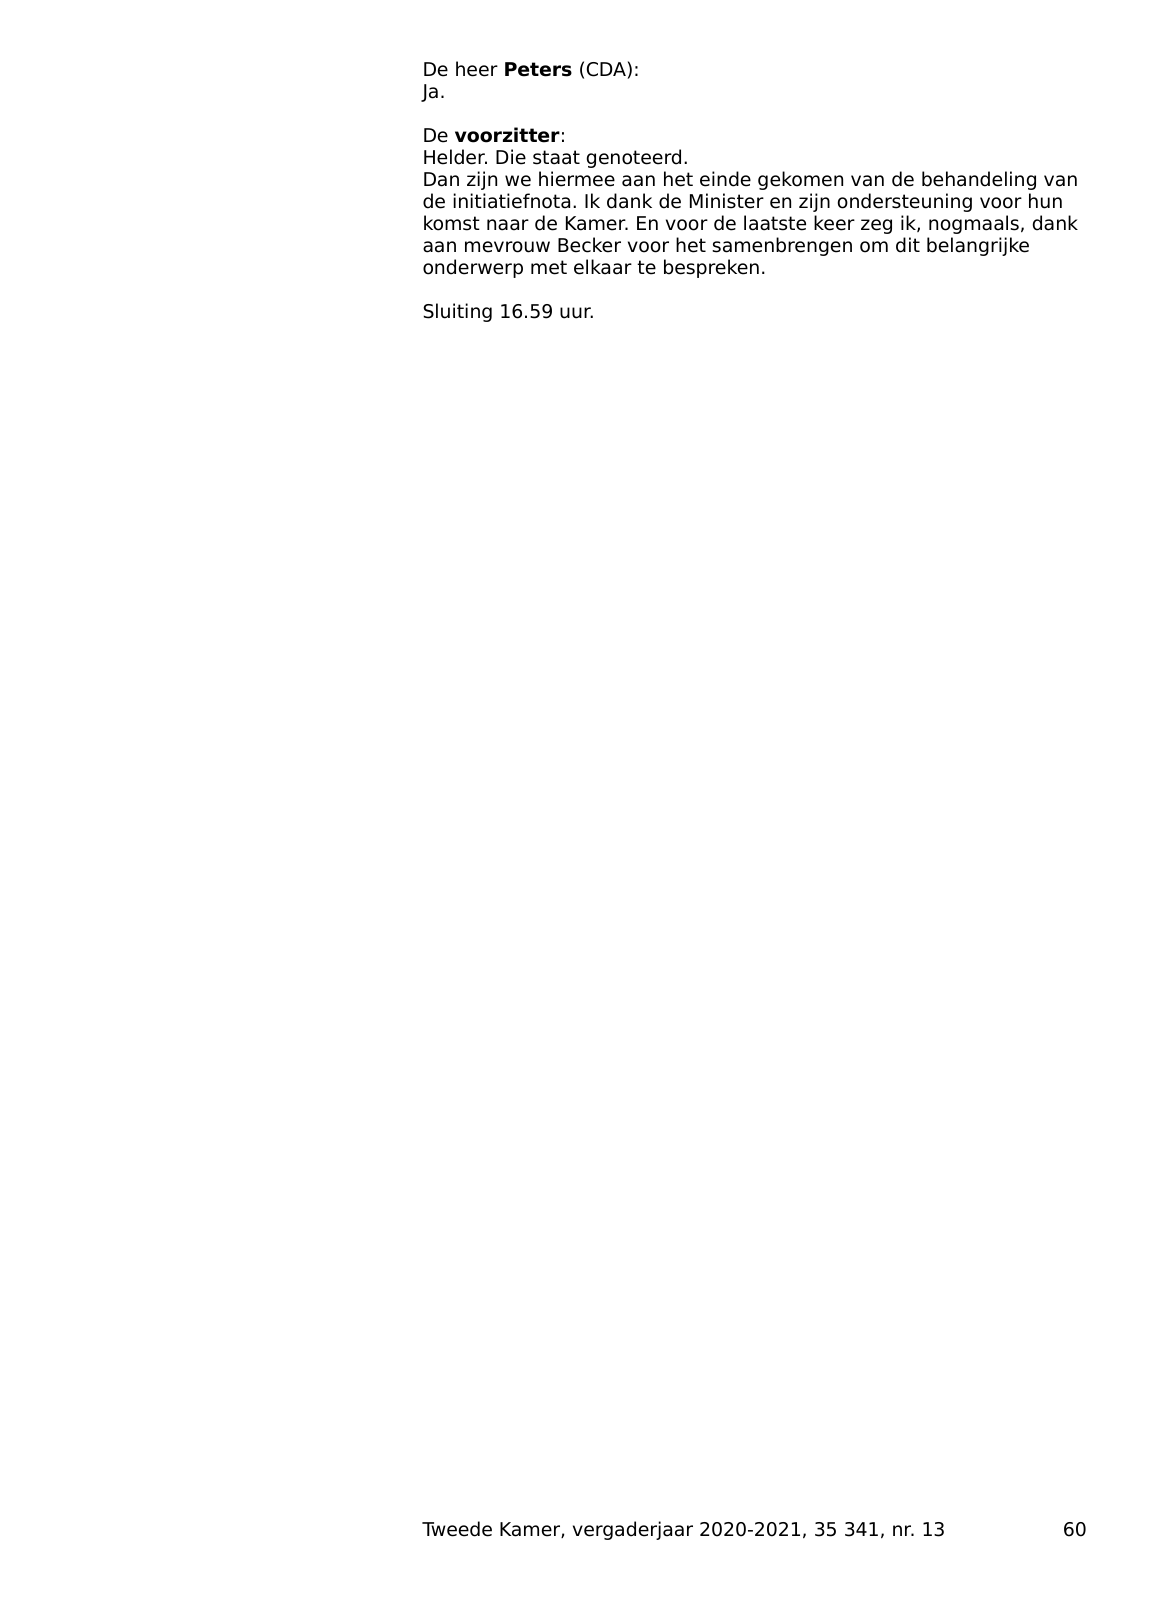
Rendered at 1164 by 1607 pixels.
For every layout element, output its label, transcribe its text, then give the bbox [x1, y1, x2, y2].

text De voorzitter: [422, 125, 1087, 147]
text Dan zijn we hiermee aan het einde gekomen van de behandeling van de initiatiefnota. Ik dank de Minister en zijn ondersteuning voor hun komst naar de Kamer. En voor de laatste keer zeg ik, nogmaals, dank aan mevrouw Becker voor het samenbrengen om dit belangrijke onderwerp met elkaar te bespreken. [422, 169, 1087, 279]
text Sluiting 16.59 uur. [422, 301, 1087, 323]
text De heer Peters (CDA): [422, 59, 1087, 81]
text Helder. Die staat genoteerd. [422, 147, 1087, 169]
text Ja. [422, 81, 1087, 103]
